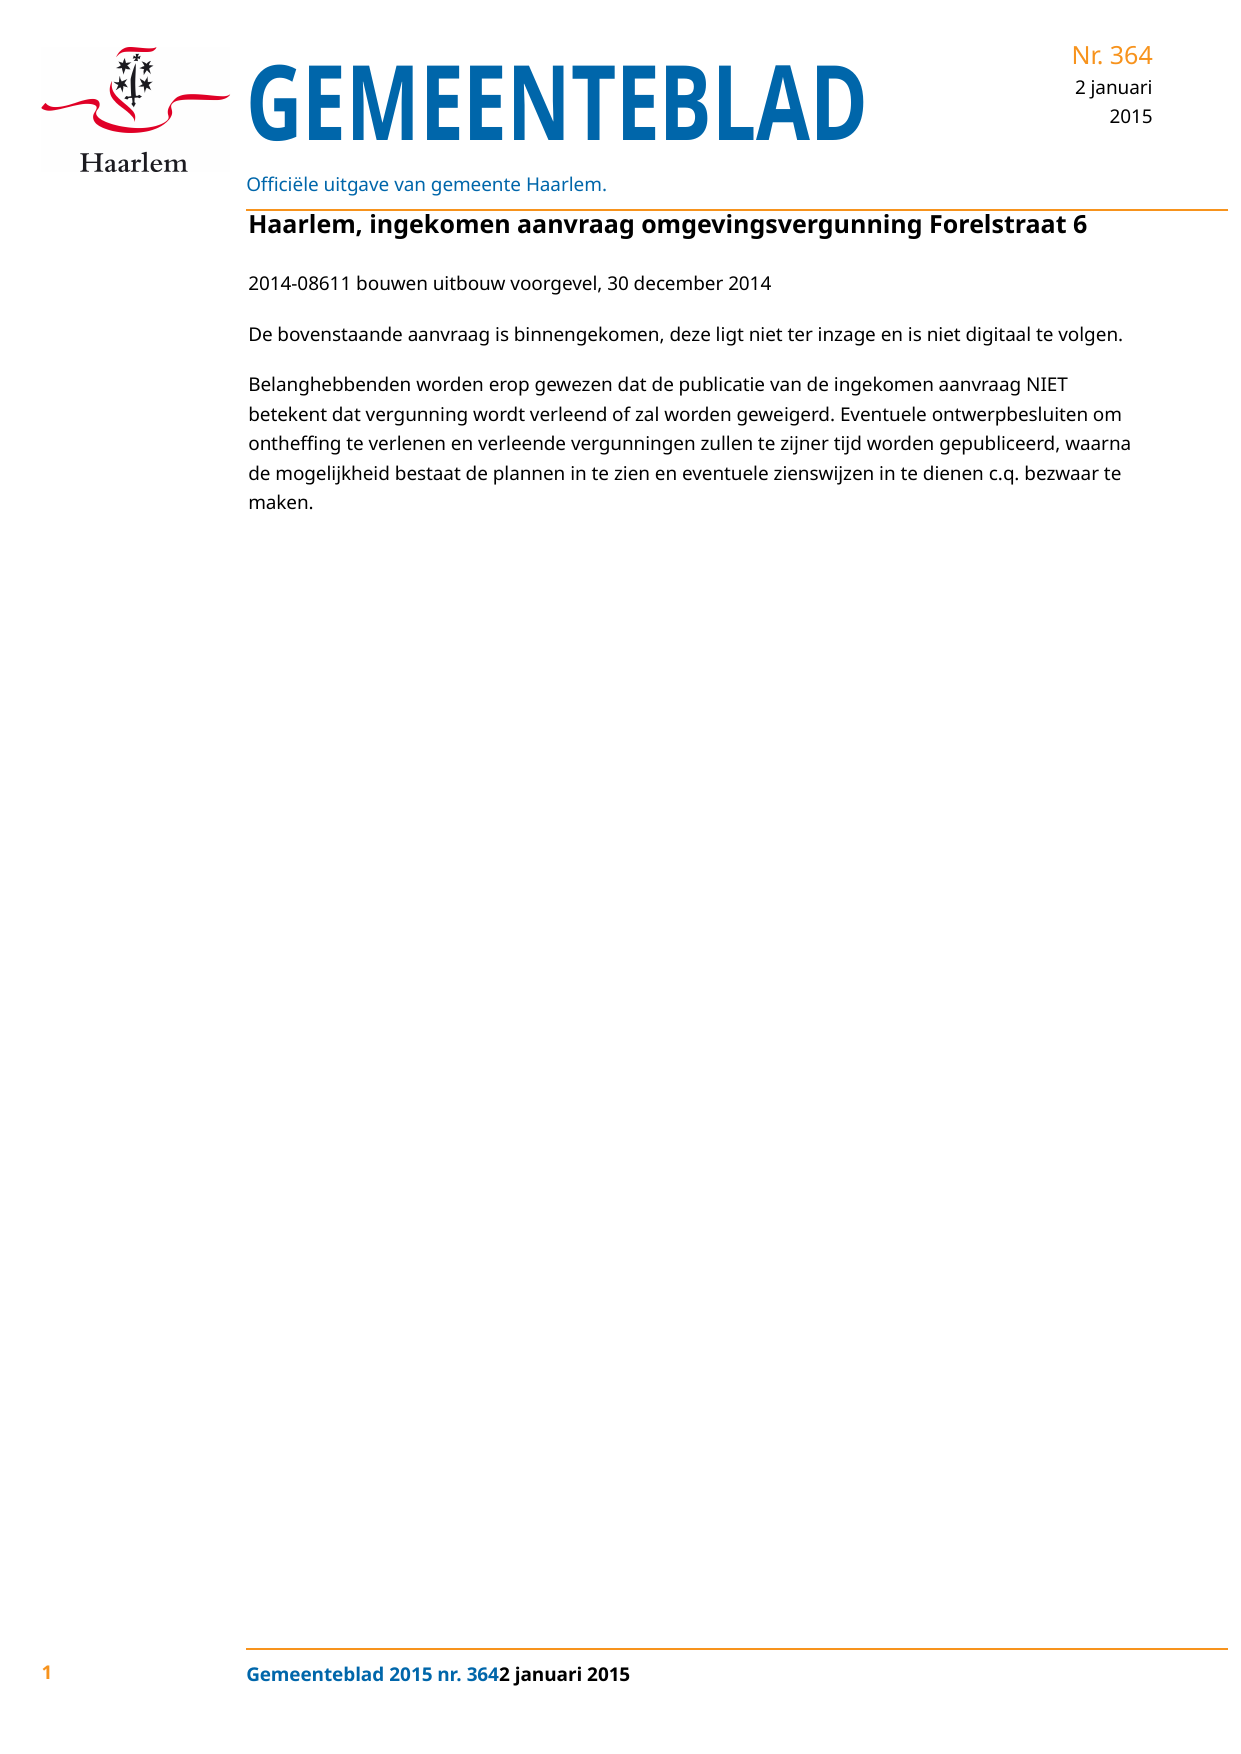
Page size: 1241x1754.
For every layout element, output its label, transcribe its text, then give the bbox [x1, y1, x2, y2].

text Belanghebbenden worden erop gewezen dat de publicatie van de ingekomen aanvraag NIET betekent dat vergunning wordt verleend of zal worden geweigerd. Eventuele ontwerpbesluiten om ontheffing te verlenen en verleende vergunningen zullen te zijner tijd worden gepubliceerd, waarna de mogelijkheid bestaat de plannen in te zien en eventuele zienswijzen in te dienen c.q. bezwaar te maken. [248, 371, 1152, 515]
text 2014-08611 bouwen uitbouw voorgevel, 30 december 2014 [248, 270, 1152, 296]
text De bovenstaande aanvraag is binnengekomen, deze ligt niet ter inzage en is niet digitaal te volgen. [248, 321, 1152, 346]
text Haarlem, ingekomen aanvraag omgevingsvergunning Forelstraat 6 [248, 211, 1152, 241]
picture [41, 47, 231, 172]
